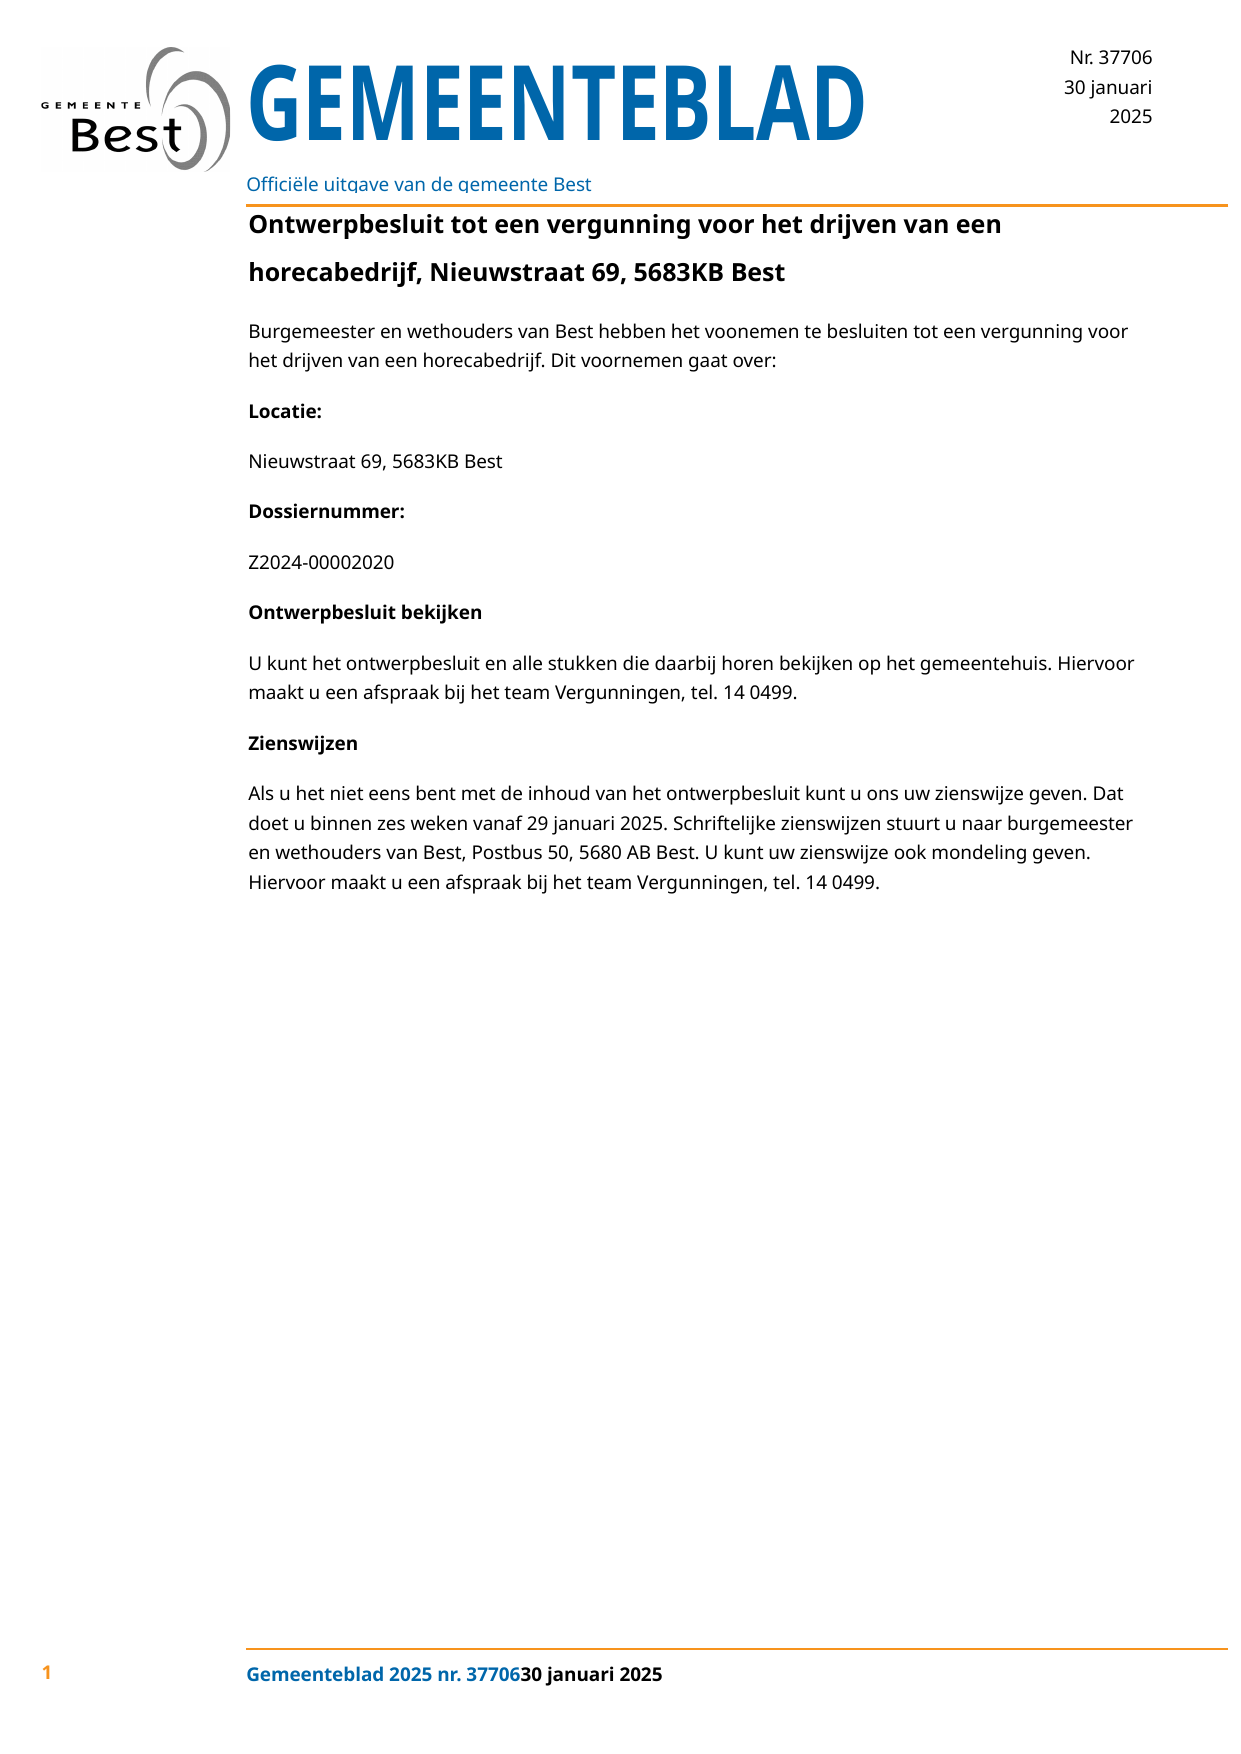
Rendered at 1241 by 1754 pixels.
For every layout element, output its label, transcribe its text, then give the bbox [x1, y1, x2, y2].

text Als u het niet eens bent met de inhoud van het ontwerpbesluit kunt u ons uw zienswijze geven. Dat doet u binnen zes weken vanaf 29 januari 2025. Schriftelijke zienswijzen stuurt u naar burgemeester en wethouders van Best, Postbus 50, 5680 AB Best. U kunt uw zienswijze ook mondeling geven. Hiervoor maakt u een afspraak bij het team Vergunningen, tel. 14 0499. [248, 780, 1152, 895]
text Ontwerpbesluit bekijken [248, 599, 1152, 625]
text U kunt het ontwerpbesluit en alle stukken die daarbij horen bekijken op het gemeentehuis. Hiervoor maakt u een afspraak bij het team Vergunningen, tel. 14 0499. [248, 650, 1152, 705]
text Burgemeester en wethouders van Best hebben het voonemen te besluiten tot een vergunning voor het drijven van een horecabedrijf. Dit voornemen gaat over: [248, 318, 1152, 373]
text Locatie: [248, 398, 1152, 424]
text Zienswijzen [248, 730, 1152, 756]
text Z2024-00002020 [248, 549, 1152, 575]
picture [41, 47, 231, 172]
text Nieuwstraat 69, 5683KB Best [248, 448, 1152, 474]
text Ontwerpbesluit tot een vergunning voor het drijven van een horecabedrijf, Nieuwstraat 69, 5683KB Best [248, 207, 1152, 288]
text Dossiernummer: [248, 499, 1152, 524]
